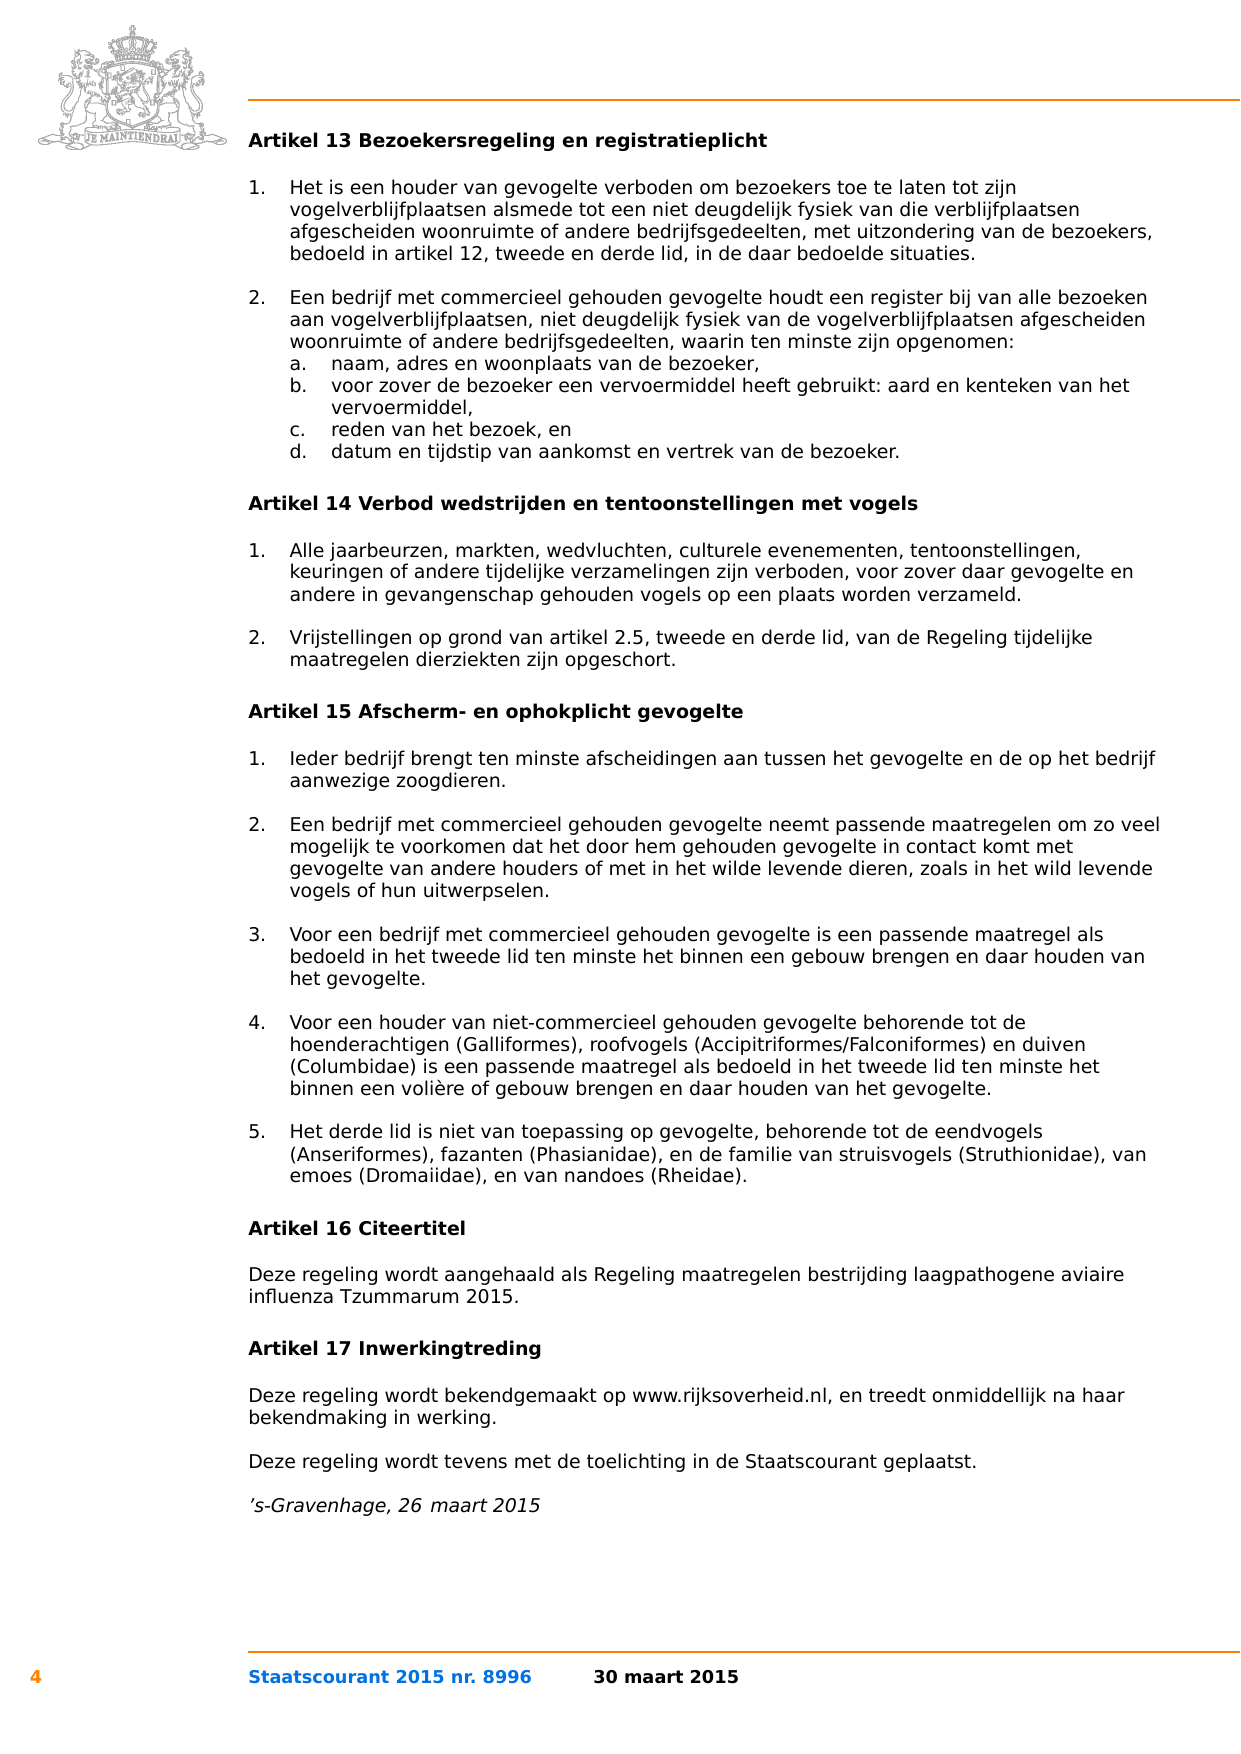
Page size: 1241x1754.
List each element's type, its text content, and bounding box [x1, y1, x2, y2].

text ’s-Gravenhage, 26 maart 2015 [248, 1495, 1163, 1517]
subtitle Artikel 16 Citeertitel [248, 1217, 1163, 1239]
text 1. Alle jaarbeurzen, markten, wedvluchten, culturele evenementen, tentoonstellingen, keuringen of andere tijdelijke verzamelingen zijn verboden, voor zover daar gevogelte en andere in gevangenschap gehouden vogels op een plaats worden verzameld. [248, 539, 1163, 605]
text Deze regeling wordt bekendgemaakt op www.rijksoverheid.nl, en treedt onmiddellijk na haar bekendmaking in werking. [248, 1385, 1163, 1429]
text b. voor zover de bezoeker een vervoermiddel heeft gebruikt: aard en kenteken van het vervoermiddel, [289, 374, 1163, 418]
picture [38, 25, 227, 150]
text a. naam, adres en woonplaats van de bezoeker, [289, 353, 1163, 374]
text 2. Een bedrijf met commercieel gehouden gevogelte houdt een register bij van alle bezoeken aan vogelverblijfplaatsen, niet deugdelijk fysiek van de vogelverblijfplaatsen afgescheiden woonruimte of andere bedrijfsgedeelten, waarin ten minste zijn opgenomen: [248, 287, 1163, 353]
subtitle Artikel 14 Verbod wedstrijden en tentoonstellingen met vogels [248, 492, 1163, 514]
text Deze regeling wordt tevens met de toelichting in de Staatscourant geplaatst. [248, 1451, 1163, 1473]
subtitle Artikel 15 Afscherm- en ophokplicht gevogelte [248, 701, 1163, 723]
text 1. Het is een houder van gevogelte verboden om bezoekers toe te laten tot zijn vogelverblijfplaatsen alsmede tot een niet deugdelijk fysiek van die verblijfplaatsen afgescheiden woonruimte of andere bedrijfsgedeelten, met uitzondering van de bezoekers, bedoeld in artikel 12, tweede en derde lid, in de daar bedoelde situaties. [248, 177, 1163, 265]
subtitle Artikel 13 Bezoekersregeling en registratieplicht [248, 130, 1163, 152]
text 4. Voor een houder van niet-commercieel gehouden gevogelte behorende tot de hoenderachtigen (Galliformes), roofvogels (Accipitriformes/Falconiformes) en duiven (Columbidae) is een passende maatregel als bedoeld in het tweede lid ten minste het binnen een volière of gebouw brengen en daar houden van het gevogelte. [248, 1012, 1163, 1099]
text d. datum en tijdstip van aankomst en vertrek van de bezoeker. [289, 441, 1163, 462]
text 3. Voor een bedrijf met commercieel gehouden gevogelte is een passende maatregel als bedoeld in het tweede lid ten minste het binnen een gebouw brengen en daar houden van het gevogelte. [248, 924, 1163, 990]
text Deze regeling wordt aangehaald als Regeling maatregelen bestrijding laagpathogene aviaire influenza Tzummarum 2015. [248, 1264, 1163, 1308]
text 1. Ieder bedrijf brengt ten minste afscheidingen aan tussen het gevogelte en de op het bedrijf aanwezige zoogdieren. [248, 748, 1163, 792]
text 2. Vrijstellingen op grond van artikel 2.5, tweede en derde lid, van de Regeling tijdelijke maatregelen dierziekten zijn opgeschort. [248, 627, 1163, 671]
subtitle Artikel 17 Inwerkingtreding [248, 1338, 1163, 1360]
text c. reden van het bezoek, en [289, 418, 1163, 441]
text 5. Het derde lid is niet van toepassing op gevogelte, behorende tot de eendvogels (Anseriformes), fazanten (Phasianidae), en de familie van struisvogels (Struthionidae), van emoes (Dromaiidae), en van nandoes (Rheidae). [248, 1121, 1163, 1187]
text 2. Een bedrijf met commercieel gehouden gevogelte neemt passende maatregelen om zo veel mogelijk te voorkomen dat het door hem gehouden gevogelte in contact komt met gevogelte van andere houders of met in het wilde levende dieren, zoals in het wild levende vogels of hun uitwerpselen. [248, 814, 1163, 902]
